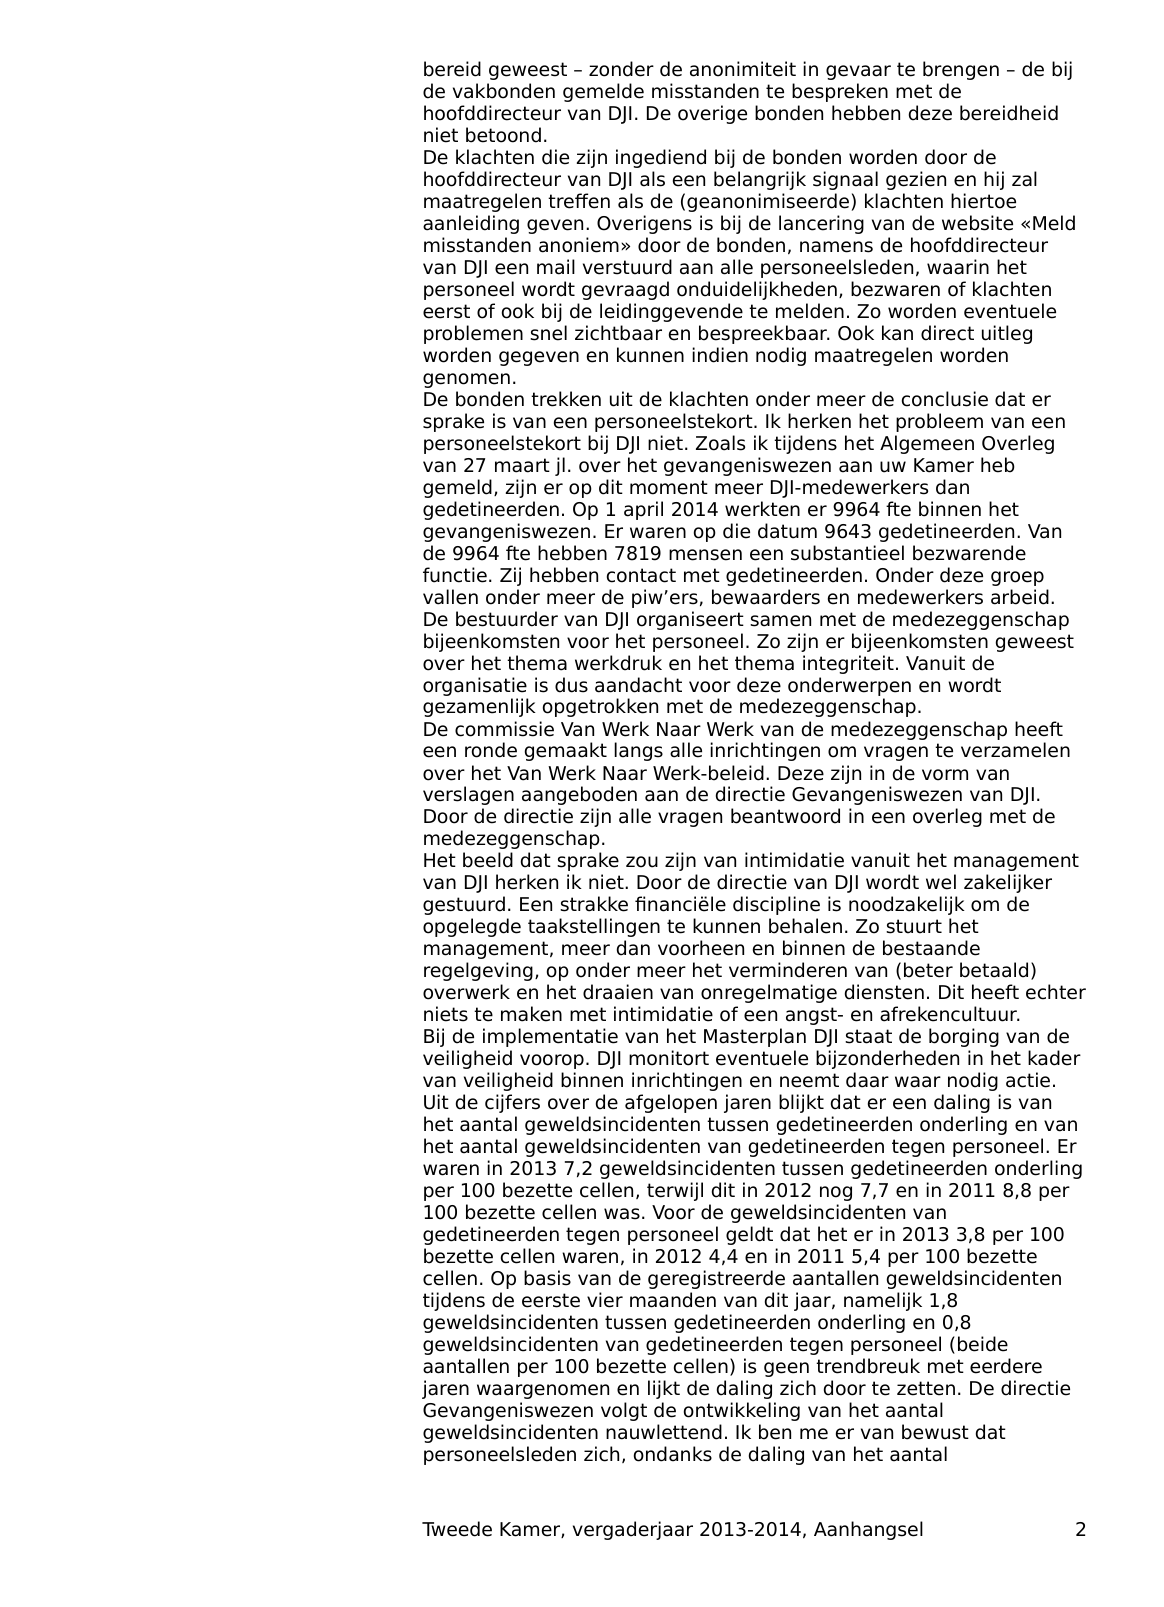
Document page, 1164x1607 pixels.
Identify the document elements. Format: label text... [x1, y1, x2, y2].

text Bij de implementatie van het Masterplan DJI staat de borging van de veiligheid voorop. DJI monitort eventuele bijzonderheden in het kader van veiligheid binnen inrichtingen en neemt daar waar nodig actie. Uit de cijfers over de afgelopen jaren blijkt dat er een daling is van het aantal geweldsincidenten tussen gedetineerden onderling en van het aantal geweldsincidenten van gedetineerden tegen personeel. Er waren in 2013 7,2 geweldsincidenten tussen gedetineerden onderling per 100 bezette cellen, terwijl dit in 2012 nog 7,7 en in 2011 8,8 per 100 bezette cellen was. Voor de geweldsincidenten van gedetineerden tegen personeel geldt dat het er in 2013 3,8 per 100 bezette cellen waren, in 2012 4,4 en in 2011 5,4 per 100 bezette cellen. Op basis van de geregistreerde aantallen geweldsincidenten tijdens de eerste vier maanden van dit jaar, namelijk 1,8 geweldsincidenten tussen gedetineerden onderling en 0,8 geweldsincidenten van gedetineerden tegen personeel (beide aantallen per 100 bezette cellen) is geen trendbreuk met eerdere jaren waargenomen en lijkt de daling zich door te zetten. De directie Gevangeniswezen volgt de ontwikkeling van het aantal geweldsincidenten nauwlettend. Ik ben me er van bewust dat personeelsleden zich, ondanks de daling van het aantal [422, 1026, 1087, 1466]
text bereid geweest – zonder de anonimiteit in gevaar te brengen – de bij de vakbonden gemelde misstanden te bespreken met de hoofddirecteur van DJI. De overige bonden hebben deze bereidheid niet betoond. [422, 59, 1087, 147]
text De commissie Van Werk Naar Werk van de medezeggenschap heeft een ronde gemaakt langs alle inrichtingen om vragen te verzamelen over het Van Werk Naar Werk-beleid. Deze zijn in de vorm van verslagen aangeboden aan de directie Gevangeniswezen van DJI. Door de directie zijn alle vragen beantwoord in een overleg met de medezeggenschap. [422, 718, 1087, 850]
text De bestuurder van DJI organiseert samen met de medezeggenschap bijeenkomsten voor het personeel. Zo zijn er bijeenkomsten geweest over het thema werkdruk en het thema integriteit. Vanuit de organisatie is dus aandacht voor deze onderwerpen en wordt gezamenlijk opgetrokken met de medezeggenschap. [422, 608, 1087, 718]
text Het beeld dat sprake zou zijn van intimidatie vanuit het management van DJI herken ik niet. Door de directie van DJI wordt wel zakelijker gestuurd. Een strakke financiële discipline is noodzakelijk om de opgelegde taakstellingen te kunnen behalen. Zo stuurt het management, meer dan voorheen en binnen de bestaande regelgeving, op onder meer het verminderen van (beter betaald) overwerk en het draaien van onregelmatige diensten. Dit heeft echter niets te maken met intimidatie of een angst- en afrekencultuur. [422, 850, 1087, 1026]
text De bonden trekken uit de klachten onder meer de conclusie dat er sprake is van een personeelstekort. Ik herken het probleem van een personeelstekort bij DJI niet. Zoals ik tijdens het Algemeen Overleg van 27 maart jl. over het gevangeniswezen aan uw Kamer heb gemeld, zijn er op dit moment meer DJI-medewerkers dan gedetineerden. Op 1 april 2014 werkten er 9964 fte binnen het gevangeniswezen. Er waren op die datum 9643 gedetineerden. Van de 9964 fte hebben 7819 mensen een substantieel bezwarende functie. Zij hebben contact met gedetineerden. Onder deze groep vallen onder meer de piw’ers, bewaarders en medewerkers arbeid. [422, 389, 1087, 608]
text De klachten die zijn ingediend bij de bonden worden door de hoofddirecteur van DJI als een belangrijk signaal gezien en hij zal maatregelen treffen als de (geanonimiseerde) klachten hiertoe aanleiding geven. Overigens is bij de lancering van de website «Meld misstanden anoniem» door de bonden, namens de hoofddirecteur van DJI een mail verstuurd aan alle personeelsleden, waarin het personeel wordt gevraagd onduidelijkheden, bezwaren of klachten eerst of ook bij de leidinggevende te melden. Zo worden eventuele problemen snel zichtbaar en bespreekbaar. Ook kan direct uitleg worden gegeven en kunnen indien nodig maatregelen worden genomen. [422, 147, 1087, 389]
